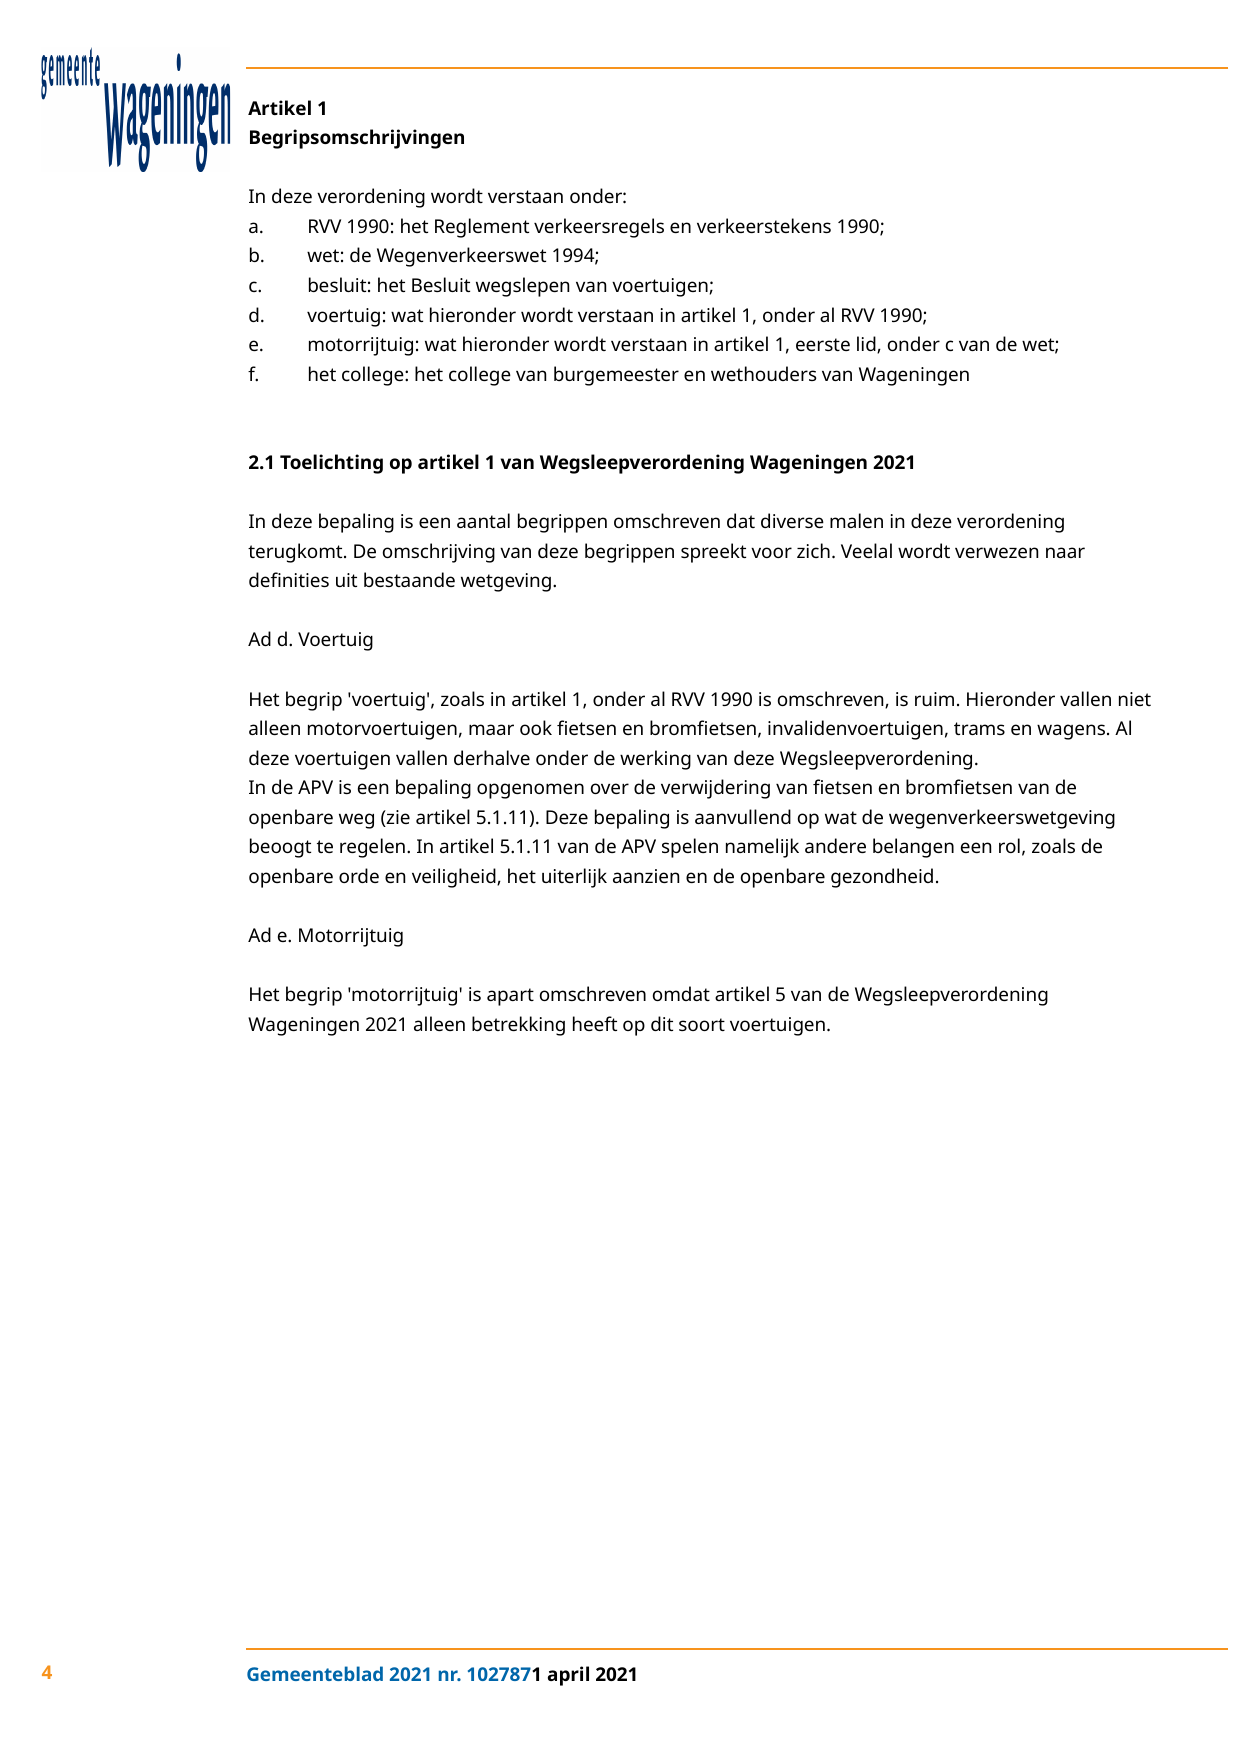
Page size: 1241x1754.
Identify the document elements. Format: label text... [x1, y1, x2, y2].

text In deze bepaling is een aantal begrippen omschreven dat diverse malen in deze verordening terugkomt. De omschrijving van deze begrippen spreekt voor zich. Veelal wordt verwezen naar definities uit bestaande wetgeving. [248, 508, 1152, 593]
text In de APV is een bepaling opgenomen over de verwijdering van fietsen en bromfietsen van de openbare weg (zie artikel 5.1.11). Deze bepaling is aanvullend op wat de wegenverkeerswetgeving beoogt te regelen. In artikel 5.1.11 van de APV spelen namelijk andere belangen een rol, zoals de openbare orde en veiligheid, het uiterlijk aanzien en de openbare gezondheid. [248, 774, 1152, 889]
text Het begrip 'voertuig', zoals in artikel 1, onder al RVV 1990 is omschreven, is ruim. Hieronder vallen niet alleen motorvoertuigen, maar ook fietsen en bromfietsen, invalidenvoertuigen, trams en wagens. Al deze voertuigen vallen derhalve onder de werking van deze Wegsleepverordening. [248, 686, 1152, 771]
picture [41, 47, 231, 172]
text Ad d. Voertuig [248, 627, 1152, 652]
text Het begrip 'motorrijtuig' is apart omschreven omdat artikel 5 van de Wegsleepverordening Wageningen 2021 alleen betrekking heeft op dit soort voertuigen. [248, 982, 1152, 1037]
text 2.1 Toelichting op artikel 1 van Wegsleepverordening Wageningen 2021 [248, 449, 1152, 475]
table_header Artikel 1 Begripsomschrijvingen In deze verordening wordt verstaan onder: RVV 1990: het Reglement verkeersregels en verkeerstekens 1990; wet: de Wegenverkeerswet 1994; besluit: het Besluit wegslepen van voertuigen; voertuig: wat hieronder wordt verstaan in artikel 1, onder al RVV 1990; motorrijtuig: wat hieronder wordt verstaan in artikel 1, eerste lid, onder c van de wet; het college: het college van burgemeester en wethouders van Wageningen [248, 95, 1152, 387]
text Ad e. Motorrijtuig [248, 922, 1152, 948]
